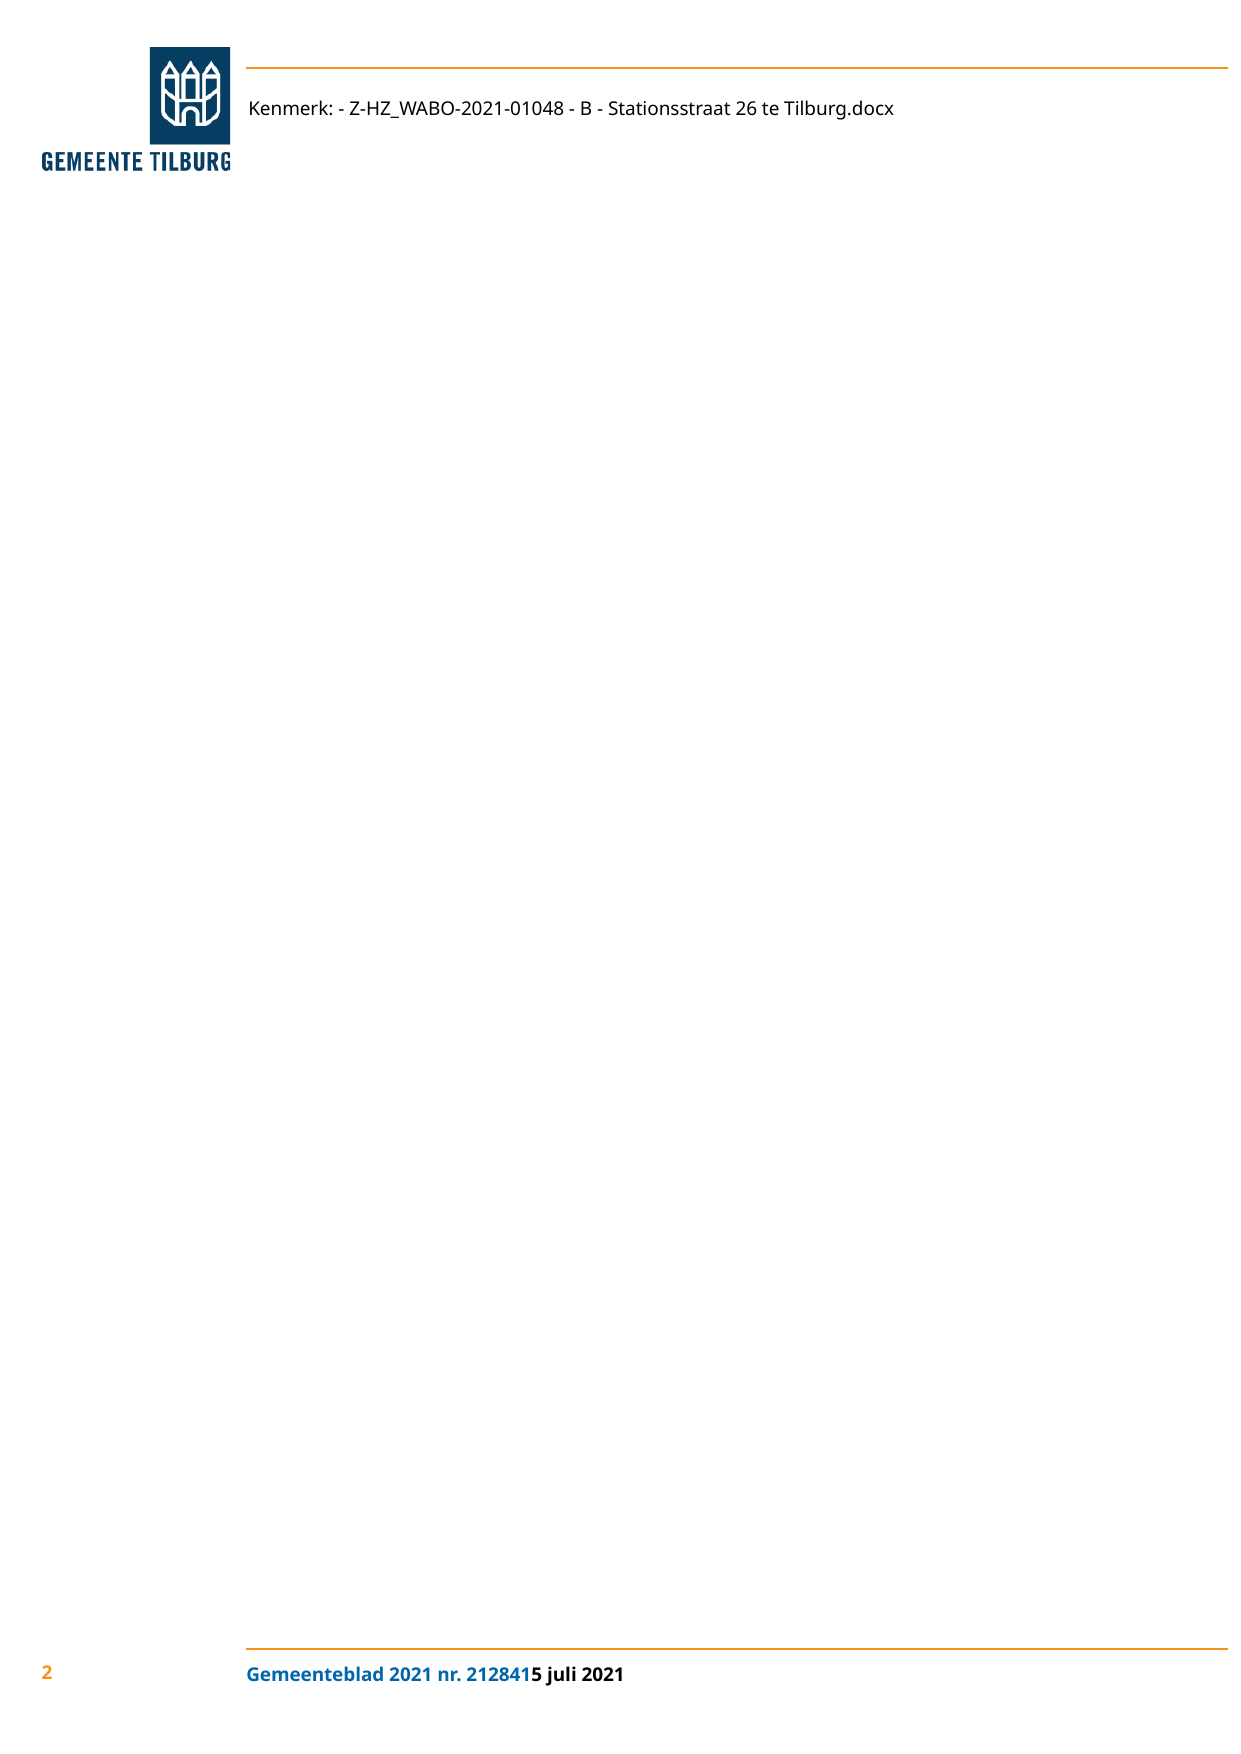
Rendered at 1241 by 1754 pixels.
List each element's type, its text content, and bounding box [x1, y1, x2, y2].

picture [41, 47, 231, 172]
text Kenmerk: - Z-HZ_WABO-2021-01048 - B - Stationsstraat 26 te Tilburg.docx [248, 95, 1152, 121]
